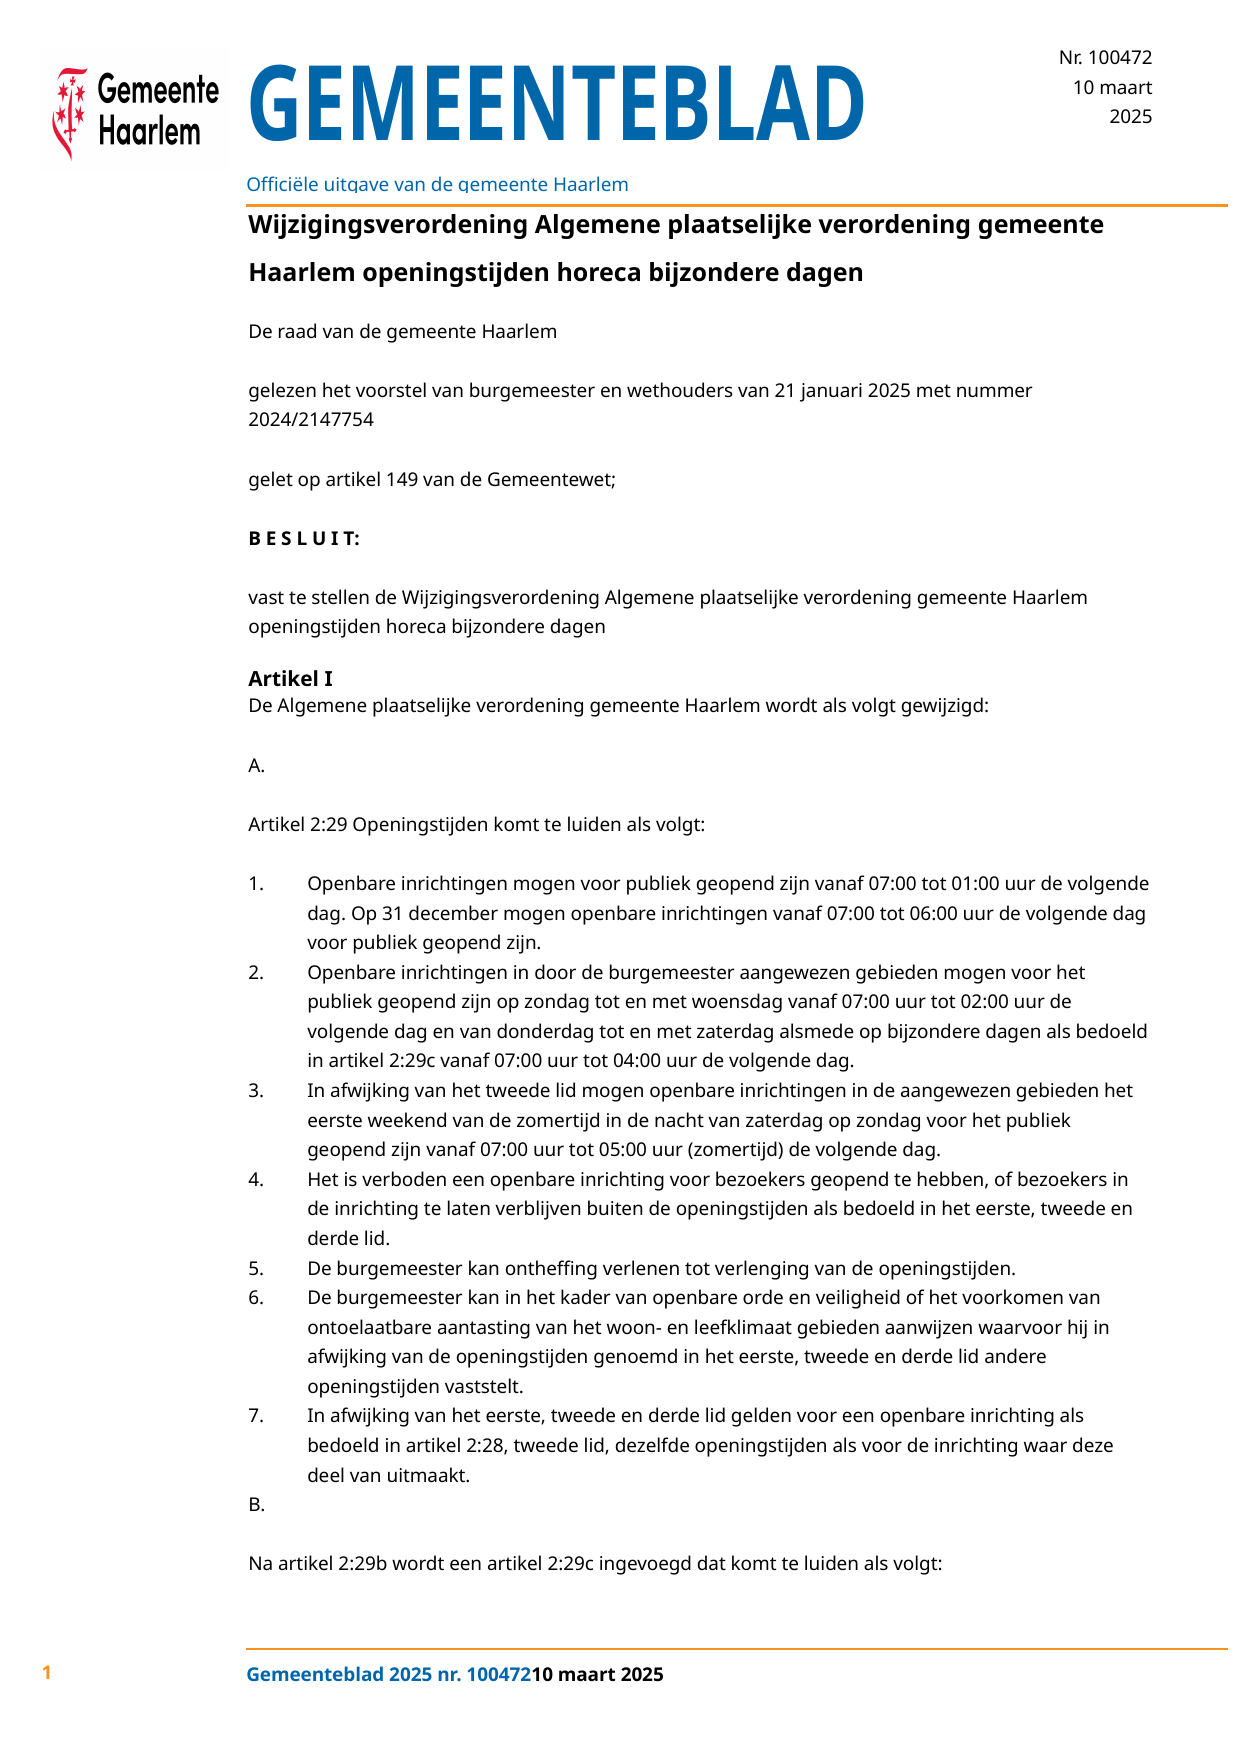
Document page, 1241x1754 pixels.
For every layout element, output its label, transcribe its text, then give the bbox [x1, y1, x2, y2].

picture [41, 47, 231, 172]
text B. [248, 1491, 1152, 1517]
list Openbare inrichtingen in door de burgemeester aangewezen gebieden mogen voor het publiek geopend zijn op zondag tot en met woensdag vanaf 07:00 uur tot 02:00 uur de volgende dag en van donderdag tot en met zaterdag alsmede op bijzondere dagen als bedoeld in artikel 2:29c vanaf 07:00 uur tot 04:00 uur de volgende dag. [248, 959, 1152, 1073]
list Het is verboden een openbare inrichting voor bezoekers geopend te hebben, of bezoekers in de inrichting te laten verblijven buiten de openingstijden als bedoeld in het eerste, tweede en derde lid. [248, 1166, 1152, 1251]
list Openbare inrichtingen mogen voor publiek geopend zijn vanaf 07:00 tot 01:00 uur de volgende dag. Op 31 december mogen openbare inrichtingen vanaf 07:00 tot 06:00 uur de volgende dag voor publiek geopend zijn. [248, 870, 1152, 955]
list In afwijking van het eerste, tweede en derde lid gelden voor een openbare inrichting als bedoeld in artikel 2:28, tweede lid, dezelfde openingstijden als voor de inrichting waar deze deel van uitmaakt. [248, 1403, 1152, 1487]
text Na artikel 2:29b wordt een artikel 2:29c ingevoegd dat komt te luiden als volgt: [248, 1551, 1152, 1576]
text A. [248, 752, 1152, 777]
text gelezen het voorstel van burgemeester en wethouders van 21 januari 2025 met nummer 2024/2147754 [248, 377, 1152, 432]
text De Algemene plaatselijke verordening gemeente Haarlem wordt als volgt gewijzigd: [248, 693, 1152, 718]
text De raad van de gemeente Haarlem [248, 318, 1152, 344]
list De burgemeester kan in het kader van openbare orde en veiligheid of het voorkomen van ontoelaatbare aantasting van het woon- en leefklimaat gebieden aanwijzen waarvoor hij in afwijking van de openingstijden genoemd in het eerste, tweede en derde lid andere openingstijden vaststelt. [248, 1284, 1152, 1399]
text vast te stellen de Wijzigingsverordening Algemene plaatselijke verordening gemeente Haarlem openingstijden horeca bijzondere dagen [248, 584, 1152, 639]
text gelet op artikel 149 van de Gemeentewet; [248, 466, 1152, 492]
list In afwijking van het tweede lid mogen openbare inrichtingen in de aangewezen gebieden het eerste weekend van de zomertijd in de nacht van zaterdag op zondag voor het publiek geopend zijn vanaf 07:00 uur tot 05:00 uur (zomertijd) de volgende dag. [248, 1077, 1152, 1162]
text Artikel 2:29 Openingstijden komt te luiden als volgt: [248, 811, 1152, 837]
text Wijzigingsverordening Algemene plaatselijke verordening gemeente Haarlem openingstijden horeca bijzondere dagen [248, 207, 1152, 288]
list De burgemeester kan ontheffing verlenen tot verlenging van de openingstijden. [248, 1255, 1152, 1280]
text B E S L U I T: [248, 525, 1152, 551]
text Artikel I [248, 664, 1152, 693]
